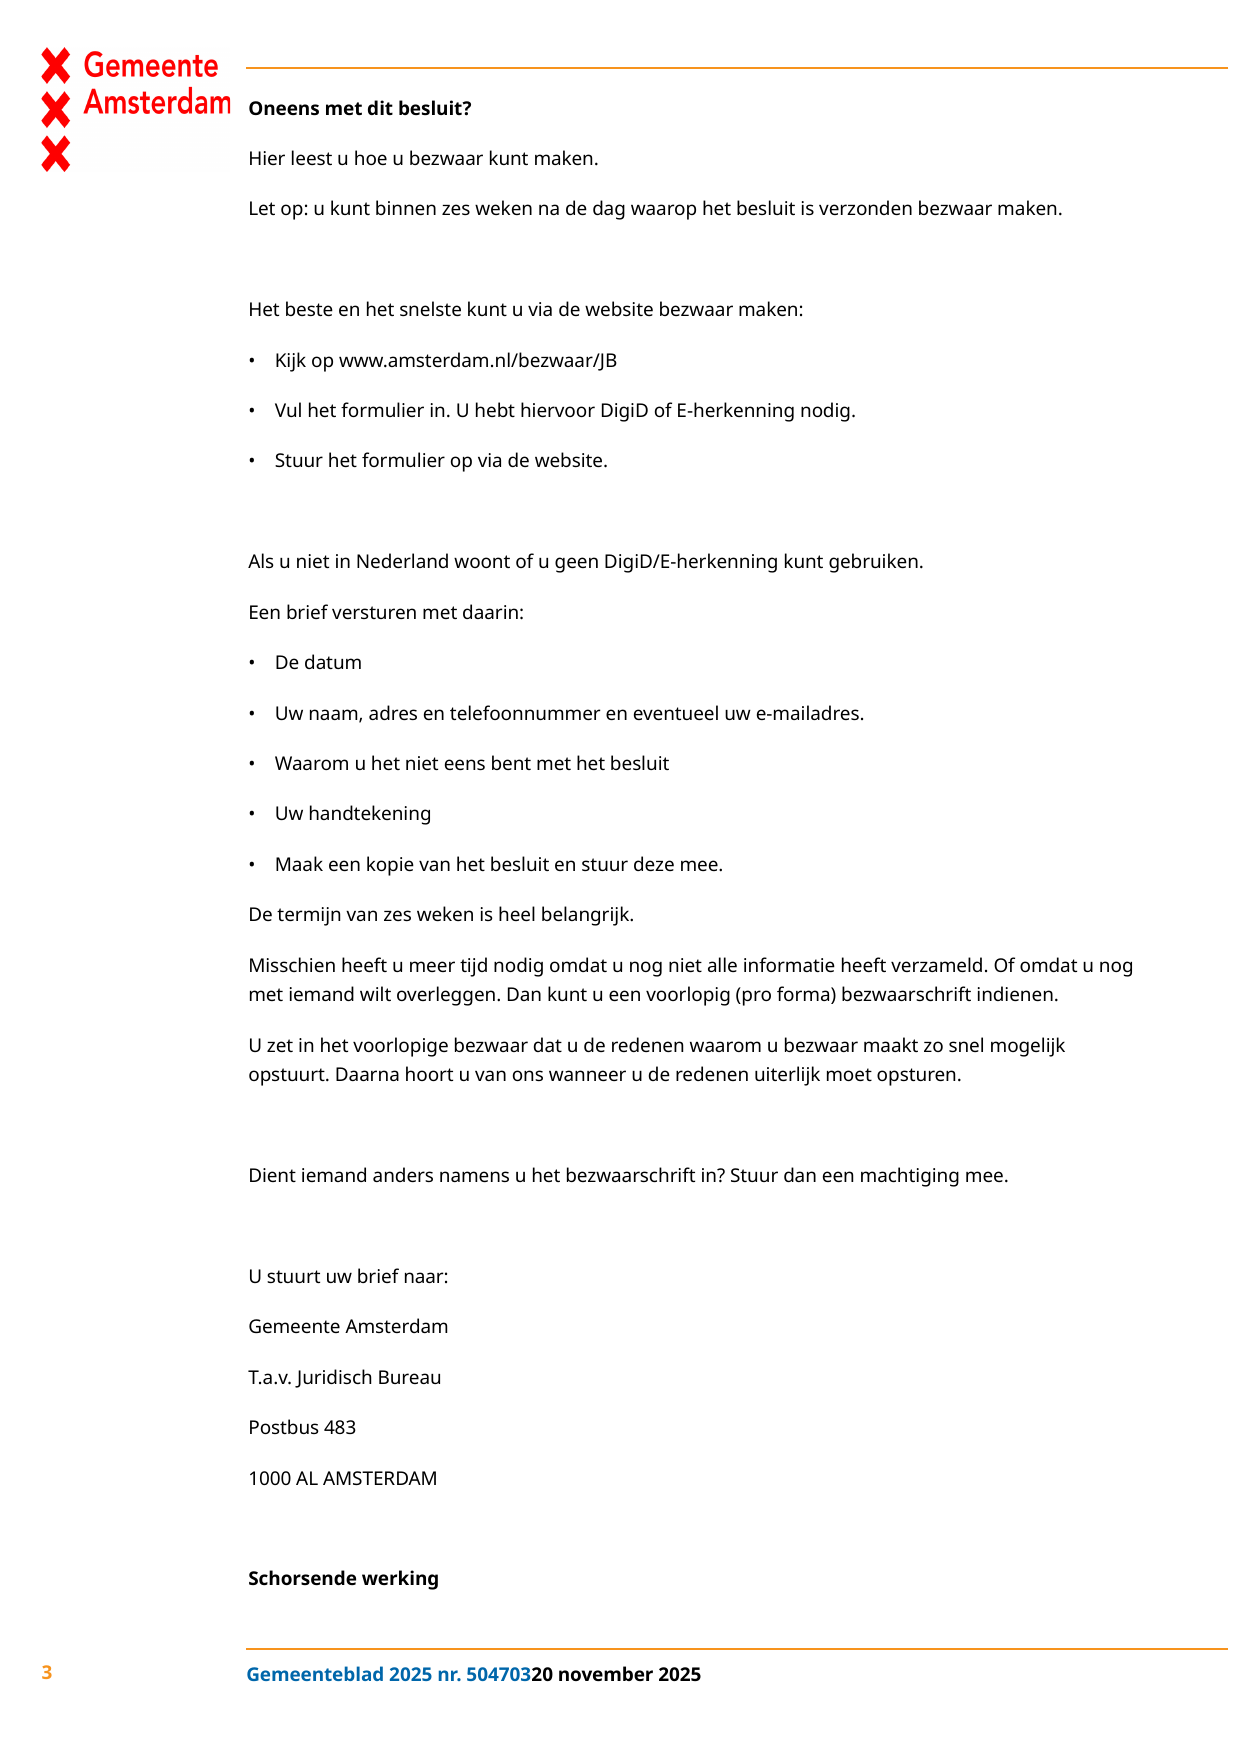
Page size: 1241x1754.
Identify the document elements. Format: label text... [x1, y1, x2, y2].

text U zet in het voorlopige bezwaar dat u de redenen waarom u bezwaar maakt zo snel mogelijk opstuurt. Daarna hoort u van ons wanneer u de redenen uiterlijk moet opsturen. [248, 1032, 1152, 1087]
text Hier leest u hoe u bezwaar kunt maken. [248, 145, 1152, 171]
text 1000 AL AMSTERDAM [248, 1465, 1152, 1491]
text Misschien heeft u meer tijd nodig omdat u nog niet alle informatie heeft verzameld. Of omdat u nog met iemand wilt overleggen. Dan kunt u een voorlopig (pro forma) bezwaarschrift indienen. [248, 952, 1152, 1007]
text De termijn van zes weken is heel belangrijk. [248, 901, 1152, 927]
text Een brief versturen met daarin: [248, 599, 1152, 625]
text Schorsende werking [248, 1566, 1152, 1591]
text • Maak een kopie van het besluit en stuur deze mee. [248, 851, 1152, 877]
text Postbus 483 [248, 1414, 1152, 1440]
text Het beste en het snelste kunt u via de website bezwaar maken: [248, 296, 1152, 322]
text • De datum [248, 649, 1152, 675]
text • Uw naam, adres en telefoonnummer en eventueel uw e-mailadres. [248, 700, 1152, 726]
text T.a.v. Juridisch Bureau [248, 1364, 1152, 1390]
picture [41, 47, 231, 172]
text Let op: u kunt binnen zes weken na de dag waarop het besluit is verzonden bezwaar maken. [248, 196, 1152, 221]
text U stuurt uw brief naar: [248, 1263, 1152, 1289]
text Oneens met dit besluit? [248, 95, 1152, 121]
text • Waarom u het niet eens bent met het besluit [248, 750, 1152, 776]
text Gemeente Amsterdam [248, 1313, 1152, 1339]
text • Kijk op www.amsterdam.nl/bezwaar/JB [248, 347, 1152, 373]
text • Uw handtekening [248, 801, 1152, 826]
text Als u niet in Nederland woont of u geen DigiD/E-herkenning kunt gebruiken. [248, 548, 1152, 574]
text Dient iemand anders namens u het bezwaarschrift in? Stuur dan een machtiging mee. [248, 1162, 1152, 1188]
text • Stuur het formulier op via de website. [248, 448, 1152, 473]
text • Vul het formulier in. U hebt hiervoor DigiD of E-herkenning nodig. [248, 397, 1152, 423]
